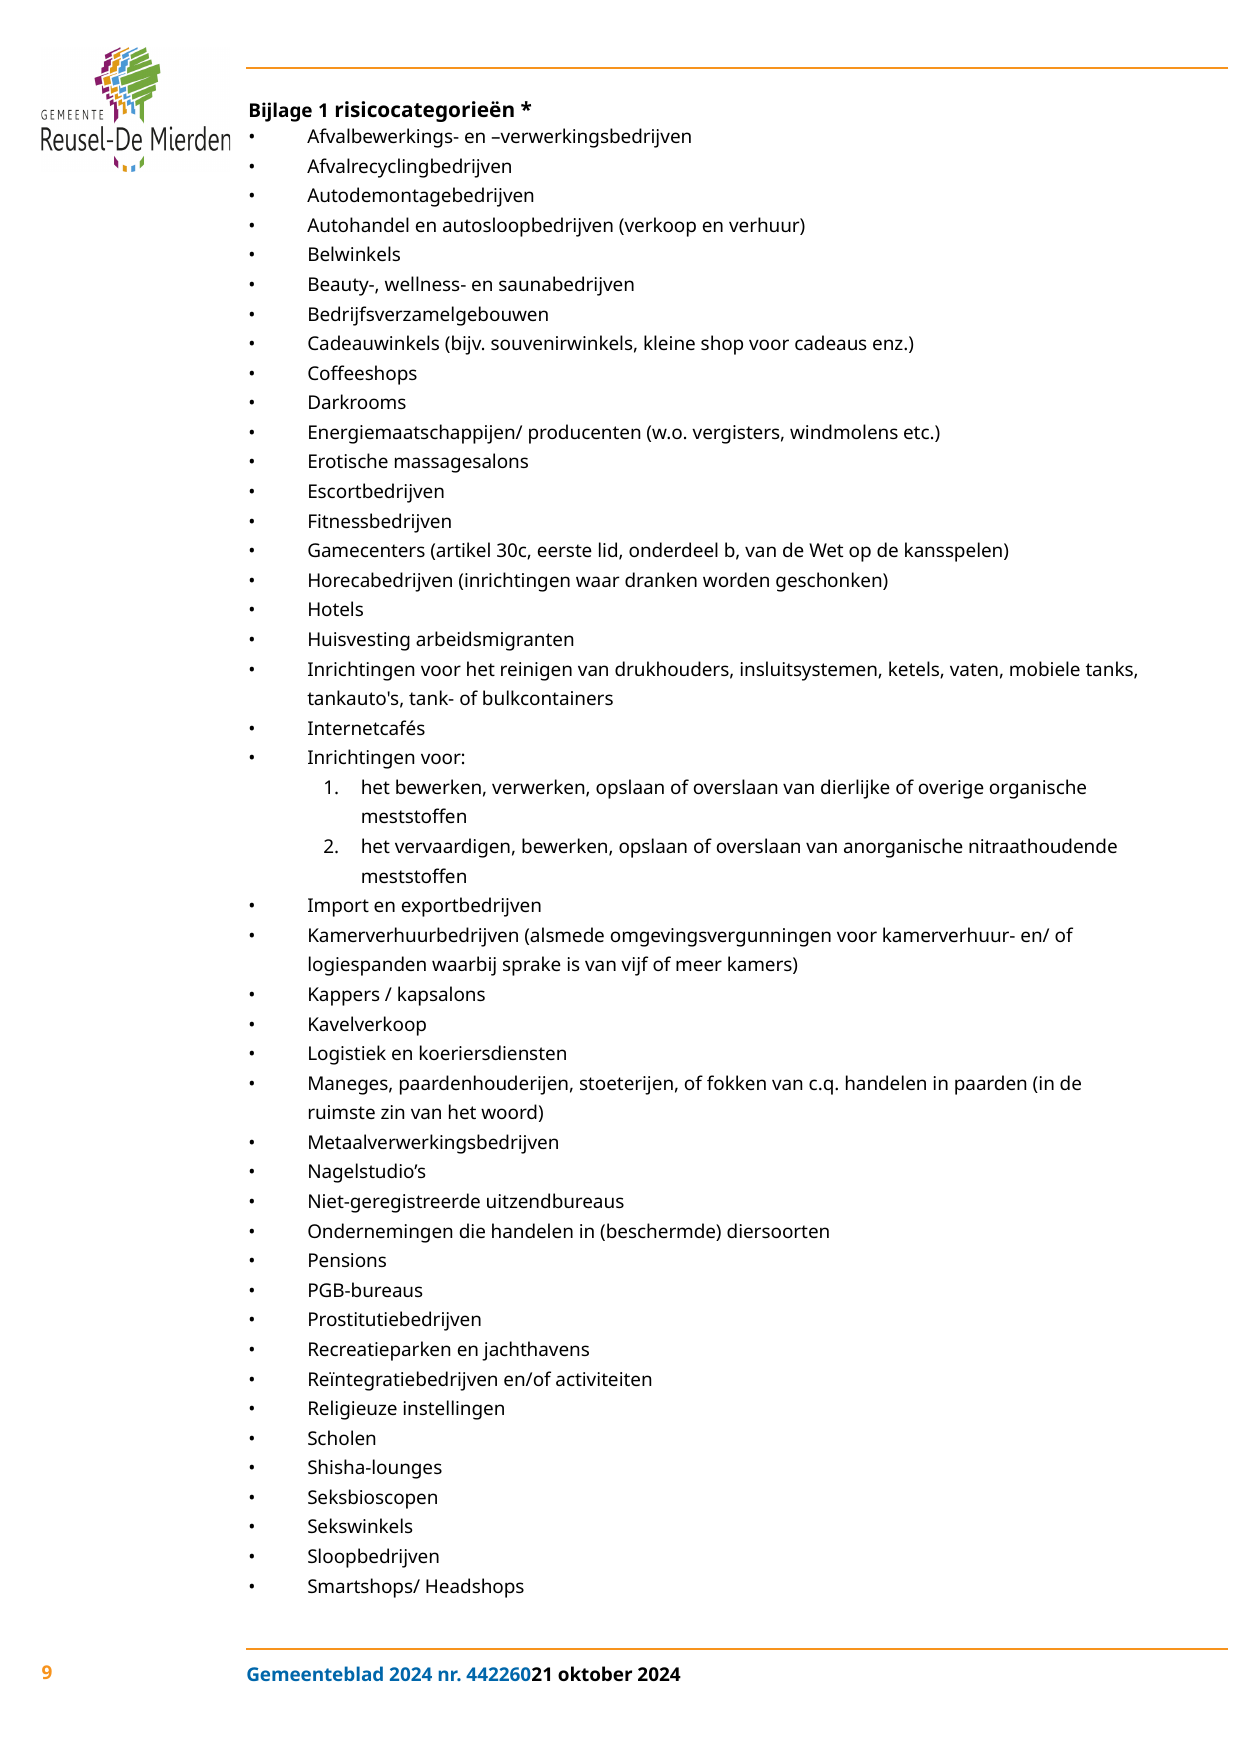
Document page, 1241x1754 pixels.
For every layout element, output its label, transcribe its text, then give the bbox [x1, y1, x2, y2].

list Afvalrecyclingbedrijven [248, 153, 1152, 179]
list Kamerverhuurbedrijven (alsmede omgevingsvergunningen voor kamerverhuur- en/ of logiespanden waarbij sprake is van vijf of meer kamers) [248, 922, 1152, 977]
list Energiemaatschappijen/ producenten (w.o. vergisters, windmolens etc.) [248, 419, 1152, 445]
list Logistiek en koeriersdiensten [248, 1040, 1152, 1066]
list Afvalbewerkings- en –verwerkingsbedrijven [248, 123, 1152, 149]
list Belwinkels [248, 242, 1152, 267]
list Bedrijfsverzamelgebouwen [248, 301, 1152, 327]
text Bijlage 1 risicocategorieën * [248, 95, 1152, 123]
list Horecabedrijven (inrichtingen waar dranken worden geschonken) [248, 567, 1152, 593]
list Inrichtingen voor: [248, 744, 1152, 770]
list Metaalverwerkingsbedrijven [248, 1129, 1152, 1155]
list Cadeauwinkels (bijv. souvenirwinkels, kleine shop voor cadeaus enz.) [248, 330, 1152, 356]
list Kappers / kapsalons [248, 981, 1152, 1007]
list Huisvesting arbeidsmigranten [248, 626, 1152, 652]
list Coffeeshops [248, 360, 1152, 386]
list Inrichtingen voor het reinigen van drukhouders, insluitsystemen, ketels, vaten, mobiele tanks, tankauto's, tank- of bulkcontainers [248, 656, 1152, 711]
list Prostitutiebedrijven [248, 1307, 1152, 1332]
list Escortbedrijven [248, 478, 1152, 504]
list Religieuze instellingen [248, 1395, 1152, 1421]
list Seksbioscopen [248, 1484, 1152, 1510]
list Autodemontagebedrijven [248, 182, 1152, 208]
list het vervaardigen, bewerken, opslaan of overslaan van anorganische nitraathoudende meststoffen [323, 833, 1152, 889]
list Import en exportbedrijven [248, 892, 1152, 918]
list het bewerken, verwerken, opslaan of overslaan van dierlijke of overige organische meststoffen [323, 774, 1152, 829]
list Nagelstudio’s [248, 1159, 1152, 1184]
list Reïntegratiebedrijven en/of activiteiten [248, 1366, 1152, 1392]
list Scholen [248, 1425, 1152, 1451]
list Internetcafés [248, 715, 1152, 741]
list Kavelverkoop [248, 1011, 1152, 1037]
list Maneges, paardenhouderijen, stoeterijen, of fokken van c.q. handelen in paarden (in de ruimste zin van het woord) [248, 1070, 1152, 1125]
list Recreatieparken en jachthavens [248, 1336, 1152, 1362]
list PGB-bureaus [248, 1277, 1152, 1303]
list Niet-geregistreerde uitzendbureaus [248, 1188, 1152, 1214]
list Darkrooms [248, 389, 1152, 415]
list Fitnessbedrijven [248, 508, 1152, 534]
list Hotels [248, 597, 1152, 622]
list Erotische massagesalons [248, 449, 1152, 474]
list Gamecenters (artikel 30c, eerste lid, onderdeel b, van de Wet op de kansspelen) [248, 537, 1152, 563]
picture [41, 47, 231, 172]
list Pensions [248, 1247, 1152, 1273]
list Smartshops/ Headshops [248, 1573, 1152, 1599]
list Sekswinkels [248, 1514, 1152, 1539]
list Sloopbedrijven [248, 1543, 1152, 1569]
list Shisha-lounges [248, 1454, 1152, 1480]
list Ondernemingen die handelen in (beschermde) diersoorten [248, 1218, 1152, 1244]
list Autohandel en autosloopbedrijven (verkoop en verhuur) [248, 212, 1152, 238]
list Beauty-, wellness- en saunabedrijven [248, 271, 1152, 297]
